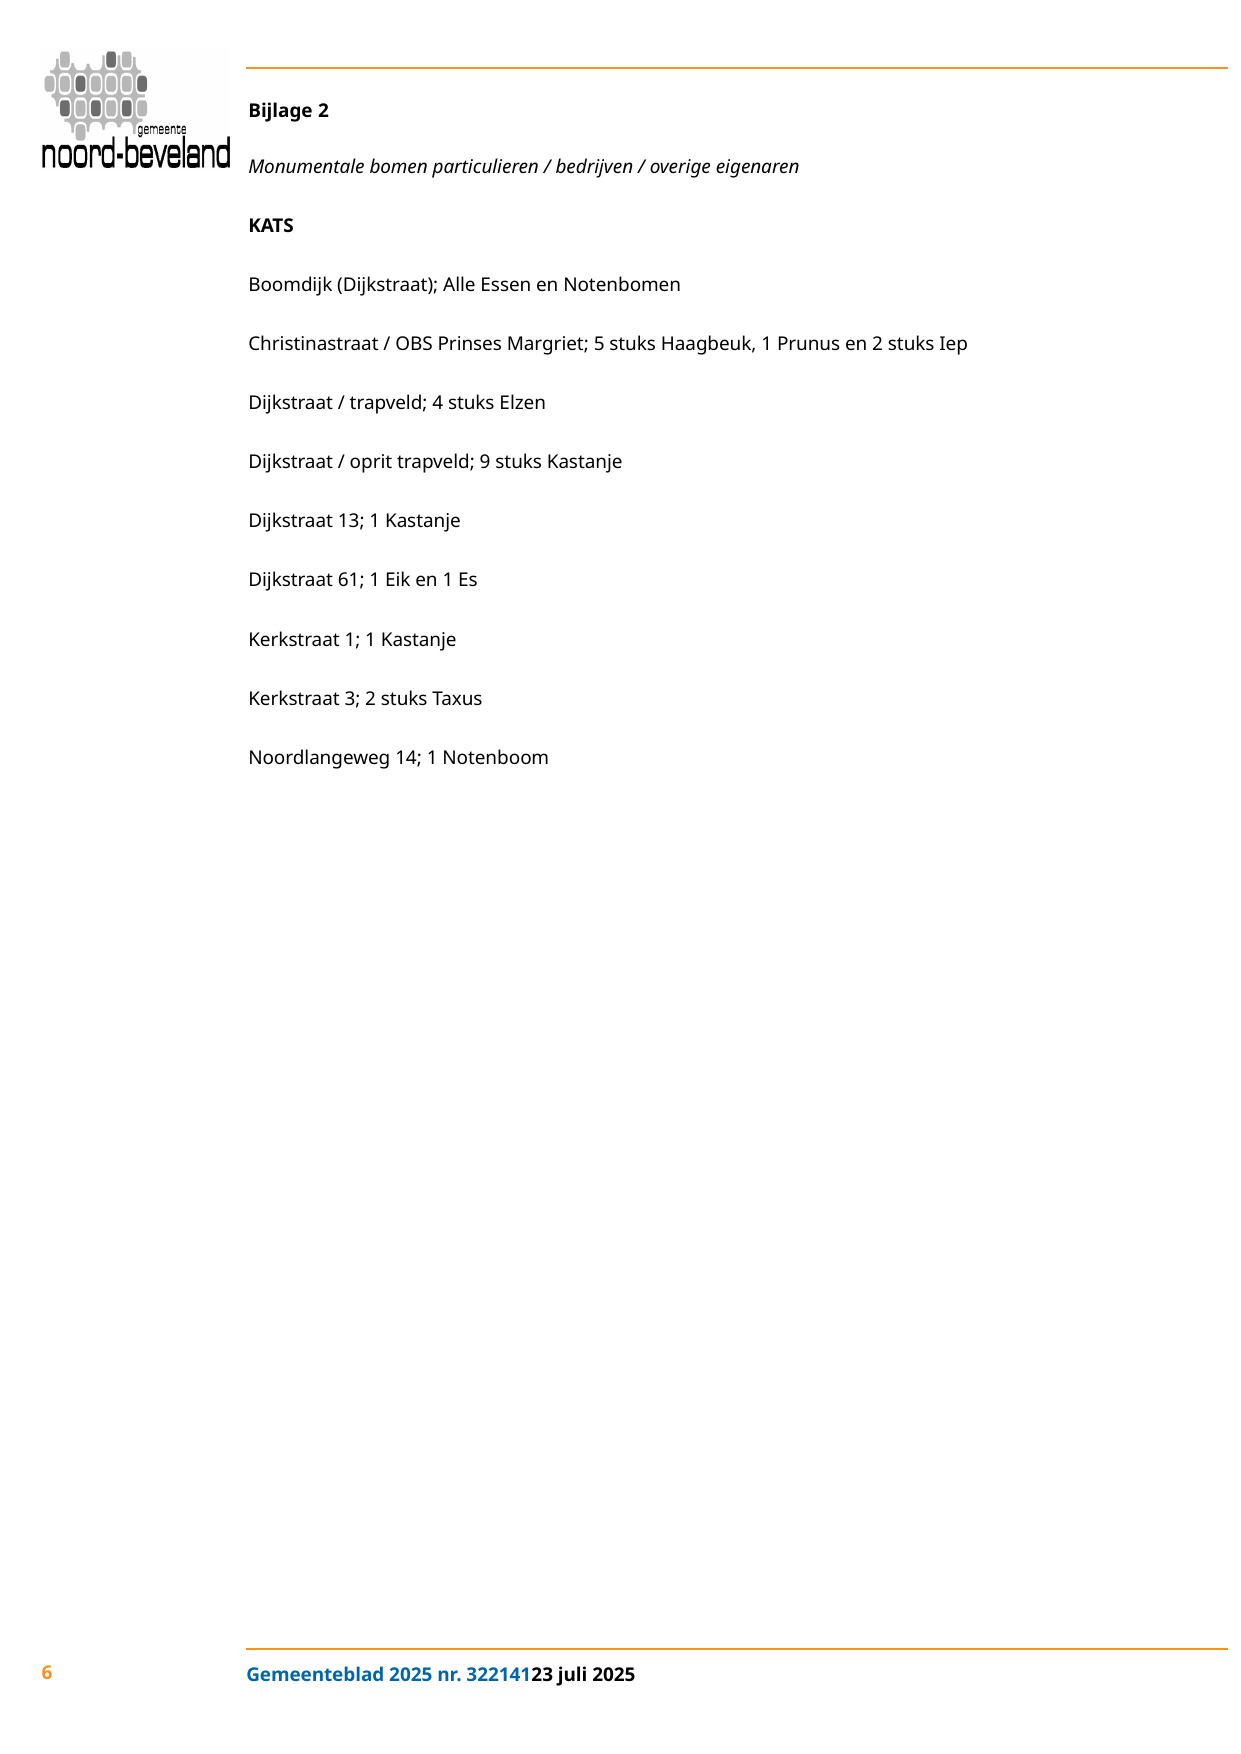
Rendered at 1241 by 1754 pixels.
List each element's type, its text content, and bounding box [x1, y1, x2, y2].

text Dijkstraat / oprit trapveld; 9 stuks Kastanje [248, 448, 1152, 474]
text Dijkstraat 61; 1 Eik en 1 Es [248, 567, 1152, 592]
text Kerkstraat 1; 1 Kastanje [248, 626, 1152, 651]
table_header KATS [248, 212, 1152, 238]
text Christinastraat / OBS Prinses Margriet; 5 stuks Haagbeuk, 1 Prunus en 2 stuks Iep [248, 330, 1152, 356]
text Boomdijk (Dijkstraat); Alle Essen en Notenbomen [248, 271, 1152, 296]
text Kerkstraat 3; 2 stuks Taxus [248, 685, 1152, 711]
picture [41, 47, 231, 172]
text Dijkstraat 13; 1 Kastanje [248, 507, 1152, 533]
text Bijlage 2 [248, 95, 1152, 123]
text Dijkstraat / trapveld; 4 stuks Elzen [248, 389, 1152, 415]
text Monumentale bomen particulieren / bedrijven / overige eigenaren [248, 153, 1152, 179]
text Noordlangeweg 14; 1 Notenboom [248, 744, 1152, 770]
